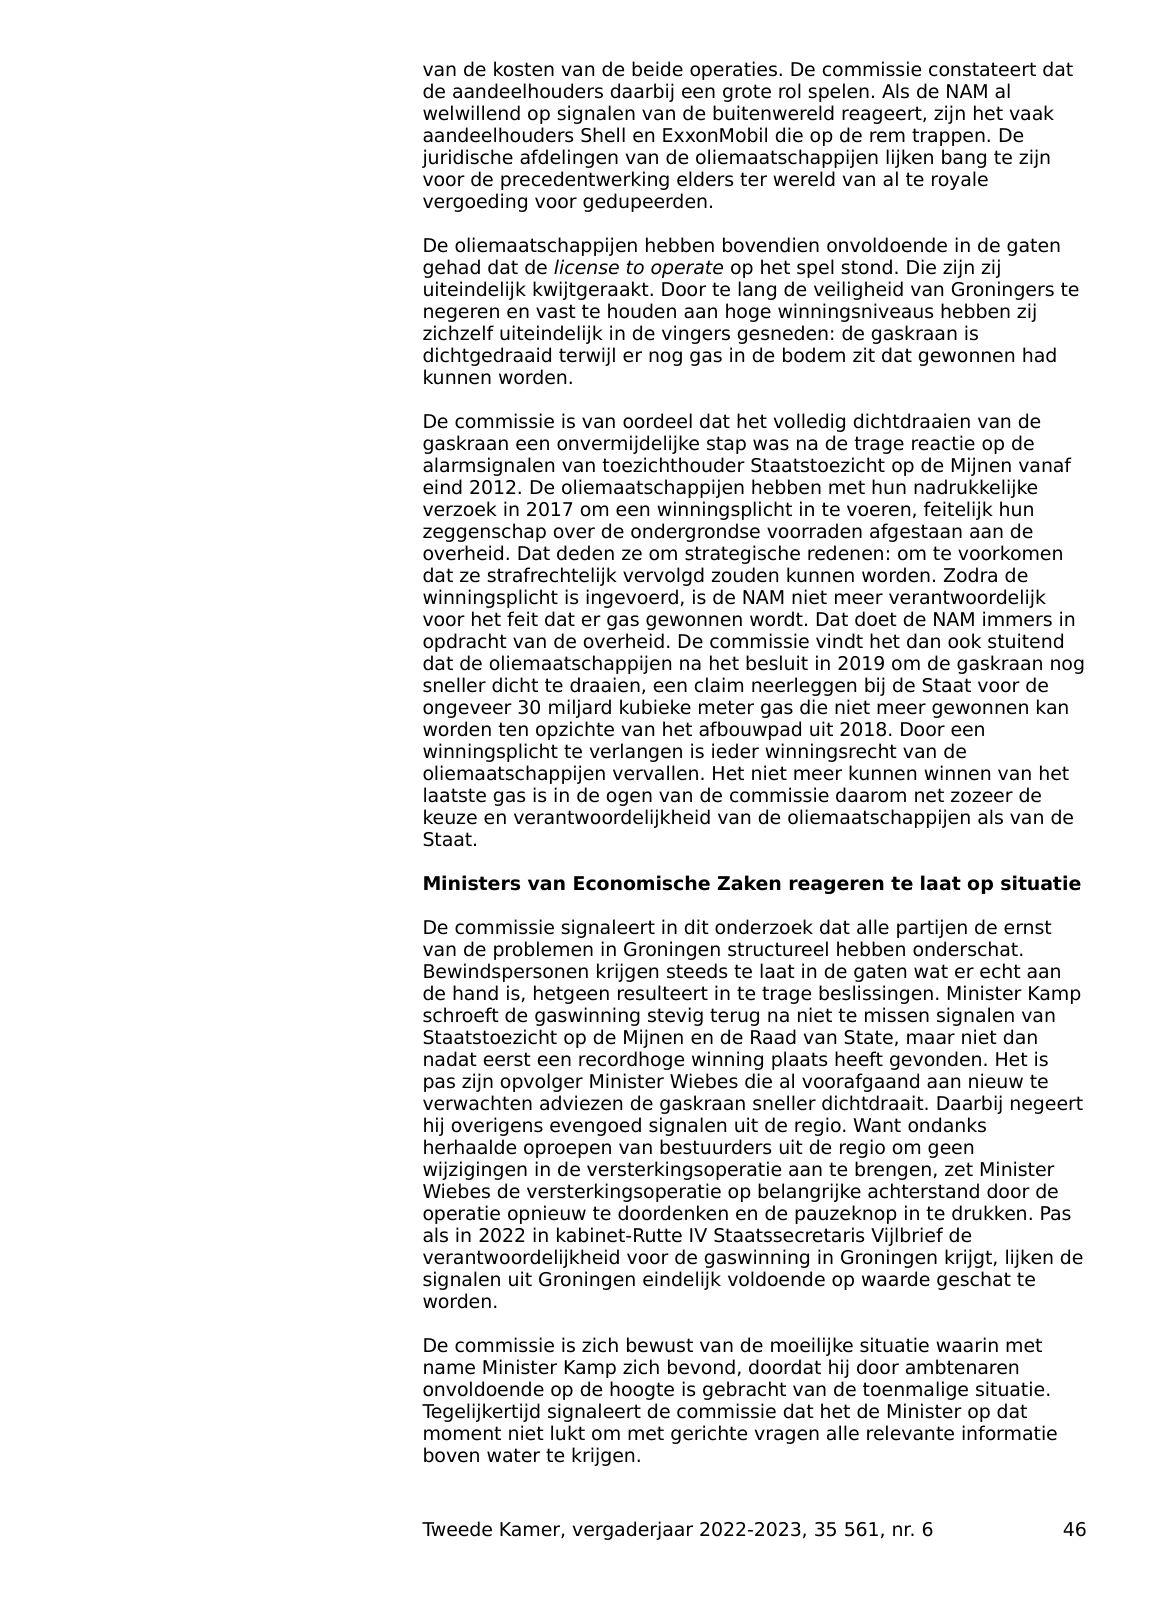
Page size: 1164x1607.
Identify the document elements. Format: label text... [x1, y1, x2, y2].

text De commissie is zich bewust van de moeilijke situatie waarin met name Minister Kamp zich bevond, doordat hij door ambtenaren onvoldoende op de hoogte is gebracht van de toenmalige situatie. Tegelijkertijd signaleert de commissie dat het de Minister op dat moment niet lukt om met gerichte vragen alle relevante informatie boven water te krijgen. [422, 1335, 1087, 1467]
text De commissie signaleert in dit onderzoek dat alle partijen de ernst van de problemen in Groningen structureel hebben onderschat. Bewindspersonen krijgen steeds te laat in de gaten wat er echt aan de hand is, hetgeen resulteert in te trage beslissingen. Minister Kamp schroeft de gaswinning stevig terug na niet te missen signalen van Staatstoezicht op de Mijnen en de Raad van State, maar niet dan nadat eerst een recordhoge winning plaats heeft gevonden. Het is pas zijn opvolger Minister Wiebes die al voorafgaand aan nieuw te verwachten adviezen de gaskraan sneller dichtdraait. Daarbij negeert hij overigens evengoed signalen uit de regio. Want ondanks herhaalde oproepen van bestuurders uit de regio om geen wijzigingen in de versterkingsoperatie aan te brengen, zet Minister Wiebes de versterkingsoperatie op belangrijke achterstand door de operatie opnieuw te doordenken en de pauzeknop in te drukken. Pas als in 2022 in kabinet-Rutte IV Staatssecretaris Vijlbrief de verantwoordelijkheid voor de gaswinning in Groningen krijgt, lijken de signalen uit Groningen eindelijk voldoende op waarde geschat te worden. [422, 917, 1087, 1313]
text van de kosten van de beide operaties. De commissie constateert dat de aandeelhouders daarbij een grote rol spelen. Als de NAM al welwillend op signalen van de buitenwereld reageert, zijn het vaak aandeelhouders Shell en ExxonMobil die op de rem trappen. De juridische afdelingen van de oliemaatschappijen lijken bang te zijn voor de precedentwerking elders ter wereld van al te royale vergoeding voor gedupeerden. [422, 59, 1087, 213]
subtitle Ministers van Economische Zaken reageren te laat op situatie [422, 873, 1087, 895]
text De commissie is van oordeel dat het volledig dichtdraaien van de gaskraan een onvermijdelijke stap was na de trage reactie op de alarmsignalen van toezichthouder Staatstoezicht op de Mijnen vanaf eind 2012. De oliemaatschappijen hebben met hun nadrukkelijke verzoek in 2017 om een winningsplicht in te voeren, feitelijk hun zeggenschap over de ondergrondse voorraden afgestaan aan de overheid. Dat deden ze om strategische redenen: om te voorkomen dat ze strafrechtelijk vervolgd zouden kunnen worden. Zodra de winningsplicht is ingevoerd, is de NAM niet meer verantwoordelijk voor het feit dat er gas gewonnen wordt. Dat doet de NAM immers in opdracht van de overheid. De commissie vindt het dan ook stuitend dat de oliemaatschappijen na het besluit in 2019 om de gaskraan nog sneller dicht te draaien, een claim neerleggen bij de Staat voor de ongeveer 30 miljard kubieke meter gas die niet meer gewonnen kan worden ten opzichte van het afbouwpad uit 2018. Door een winningsplicht te verlangen is ieder winningsrecht van de oliemaatschappijen vervallen. Het niet meer kunnen winnen van het laatste gas is in de ogen van de commissie daarom net zozeer de keuze en verantwoordelijkheid van de oliemaatschappijen als van de Staat. [422, 411, 1087, 851]
text De oliemaatschappijen hebben bovendien onvoldoende in de gaten gehad dat de license to operate op het spel stond. Die zijn zij uiteindelijk kwijtgeraakt. Door te lang de veiligheid van Groningers te negeren en vast te houden aan hoge winningsniveaus hebben zij zichzelf uiteindelijk in de vingers gesneden: de gaskraan is dichtgedraaid terwijl er nog gas in de bodem zit dat gewonnen had kunnen worden. [422, 235, 1087, 389]
